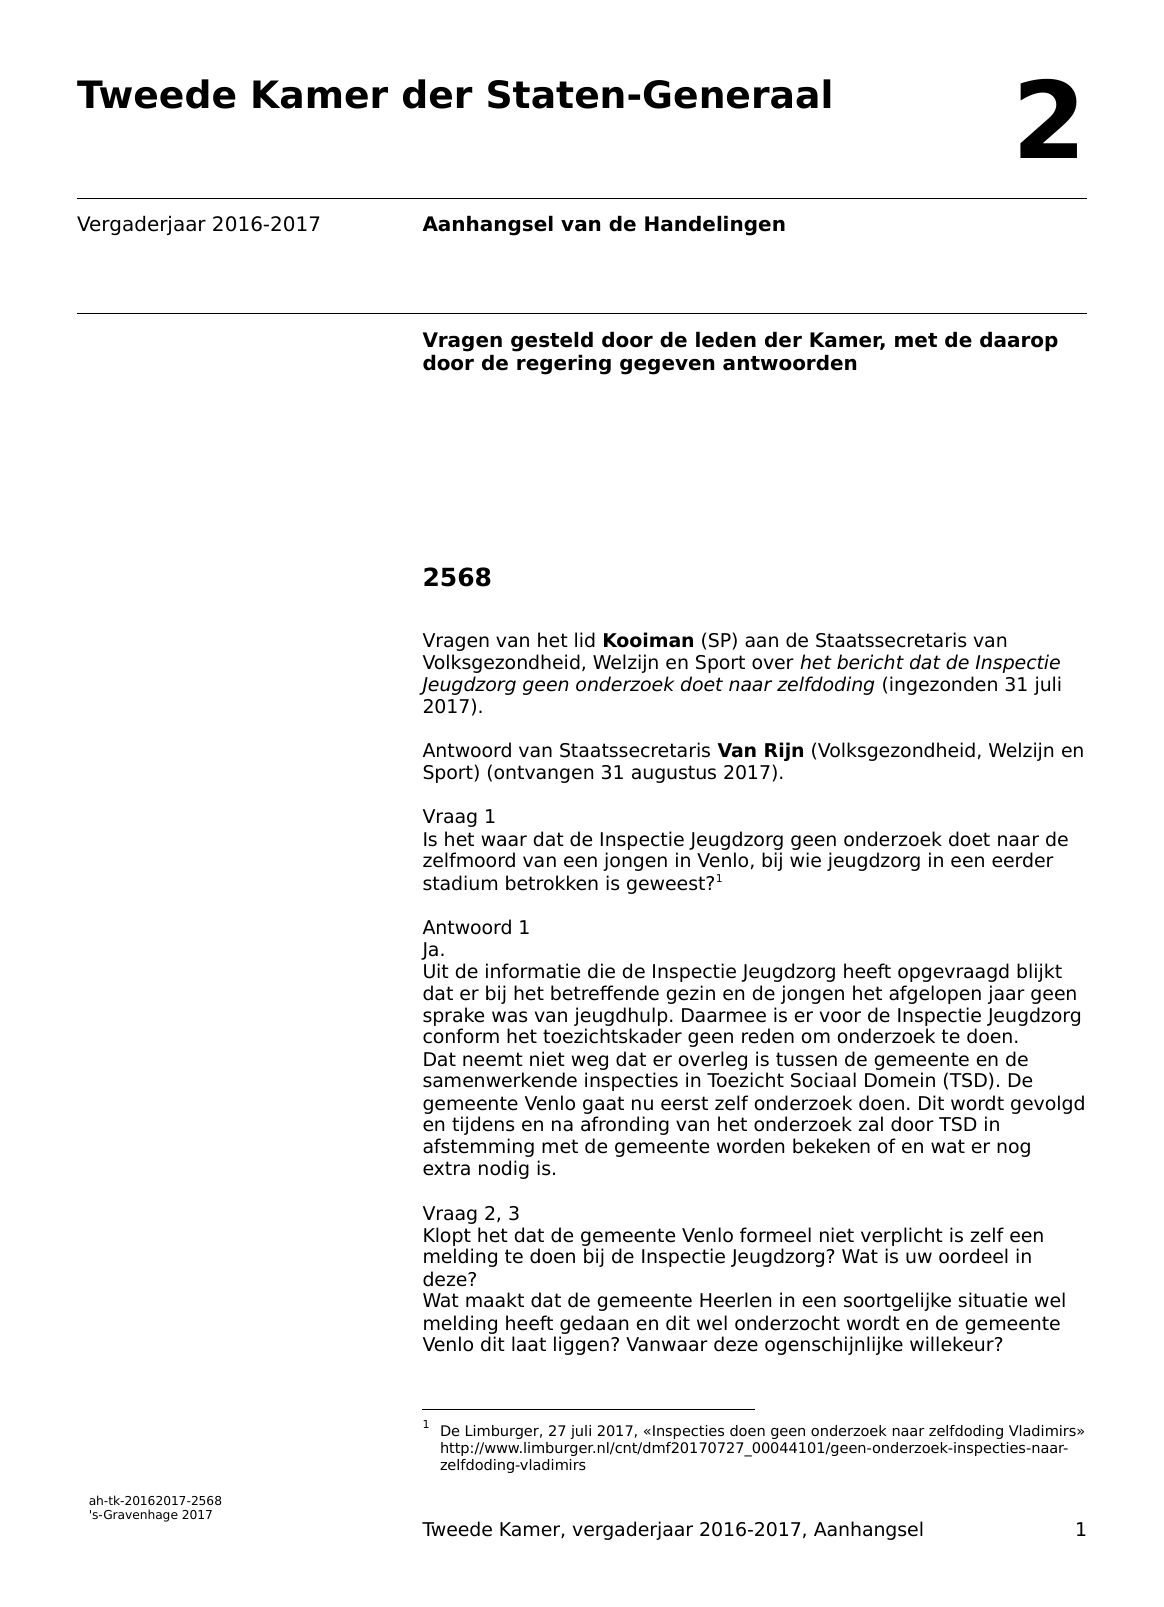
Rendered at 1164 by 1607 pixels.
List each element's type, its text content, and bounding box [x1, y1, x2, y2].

table_cell Vergaderjaar 2016-2017 [77, 199, 422, 313]
text 2568 [422, 563, 1087, 592]
text Dat neemt niet weg dat er overleg is tussen de gemeente en de samenwerkende inspecties in Toezicht Sociaal Domein (TSD). De gemeente Venlo gaat nu eerst zelf onderzoek doen. Dit wordt gevolgd en tijdens en na afronding van het onderzoek zal door TSD in afstemming met de gemeente worden bekeken of en wat er nog extra nodig is. [422, 1048, 1087, 1180]
text Uit de informatie die de Inspectie Jeugdzorg heeft opgevraagd blijkt dat er bij het betreffende gezin en de jongen het afgelopen jaar geen sprake was van jeugdhulp. Daarmee is er voor de Inspectie Jeugdzorg conform het toezichtskader geen reden om onderzoek te doen. [422, 961, 1087, 1048]
table_header Tweede Kamer der Staten-Generaal [77, 59, 886, 198]
text Antwoord van Staatssecretaris Van Rijn (Volksgezondheid, Welzijn en Sport) (ontvangen 31 augustus 2017). [422, 740, 1087, 784]
text De Limburger, 27 juli 2017, «Inspecties doen geen onderzoek naar zelfdoding Vladimirs» http://www.limburger.nl/cnt/dmf20170727_00044101/geen-onderzoek-inspecties-naar-zelfdoding-vladimirs [422, 1418, 1087, 1474]
text Ja. [422, 938, 1087, 961]
text ah-tk-20162017-2568 [88, 1494, 323, 1508]
table_cell Vragen gesteld door de leden der Kamer, met de daarop door de regering gegeven antwoorden [422, 314, 1087, 375]
text Klopt het dat de gemeente Venlo formeel niet verplicht is zelf een melding te doen bij de Inspectie Jeugdzorg? Wat is uw oordeel in deze? [422, 1224, 1087, 1290]
text Is het waar dat de Inspectie Jeugdzorg geen onderzoek doet naar de zelfmoord van een jongen in Venlo, bij wie jeugdzorg in een eerder stadium betrokken is geweest? [422, 828, 1087, 894]
text Wat maakt dat de gemeente Heerlen in een soortgelijke situatie wel melding heeft gedaan en dit wel onderzocht wordt en de gemeente Venlo dit laat liggen? Vanwaar deze ogenschijnlijke willekeur? [422, 1290, 1087, 1356]
table_cell Aanhangsel van de Handelingen [422, 199, 1087, 313]
text 's-Gravenhage 2017 [88, 1508, 323, 1522]
text Antwoord 1 [422, 917, 1087, 938]
table_cell [77, 314, 422, 375]
text Vraag 2, 3 [422, 1202, 1087, 1224]
text Vragen van het lid Kooiman (SP) aan de Staatssecretaris van Volksgezondheid, Welzijn en Sport over het bericht dat de Inspectie Jeugdzorg geen onderzoek doet naar zelfdoding (ingezonden 31 juli 2017). [422, 630, 1087, 718]
text Vraag 1 [422, 806, 1087, 828]
table_header 2 [886, 59, 1087, 198]
